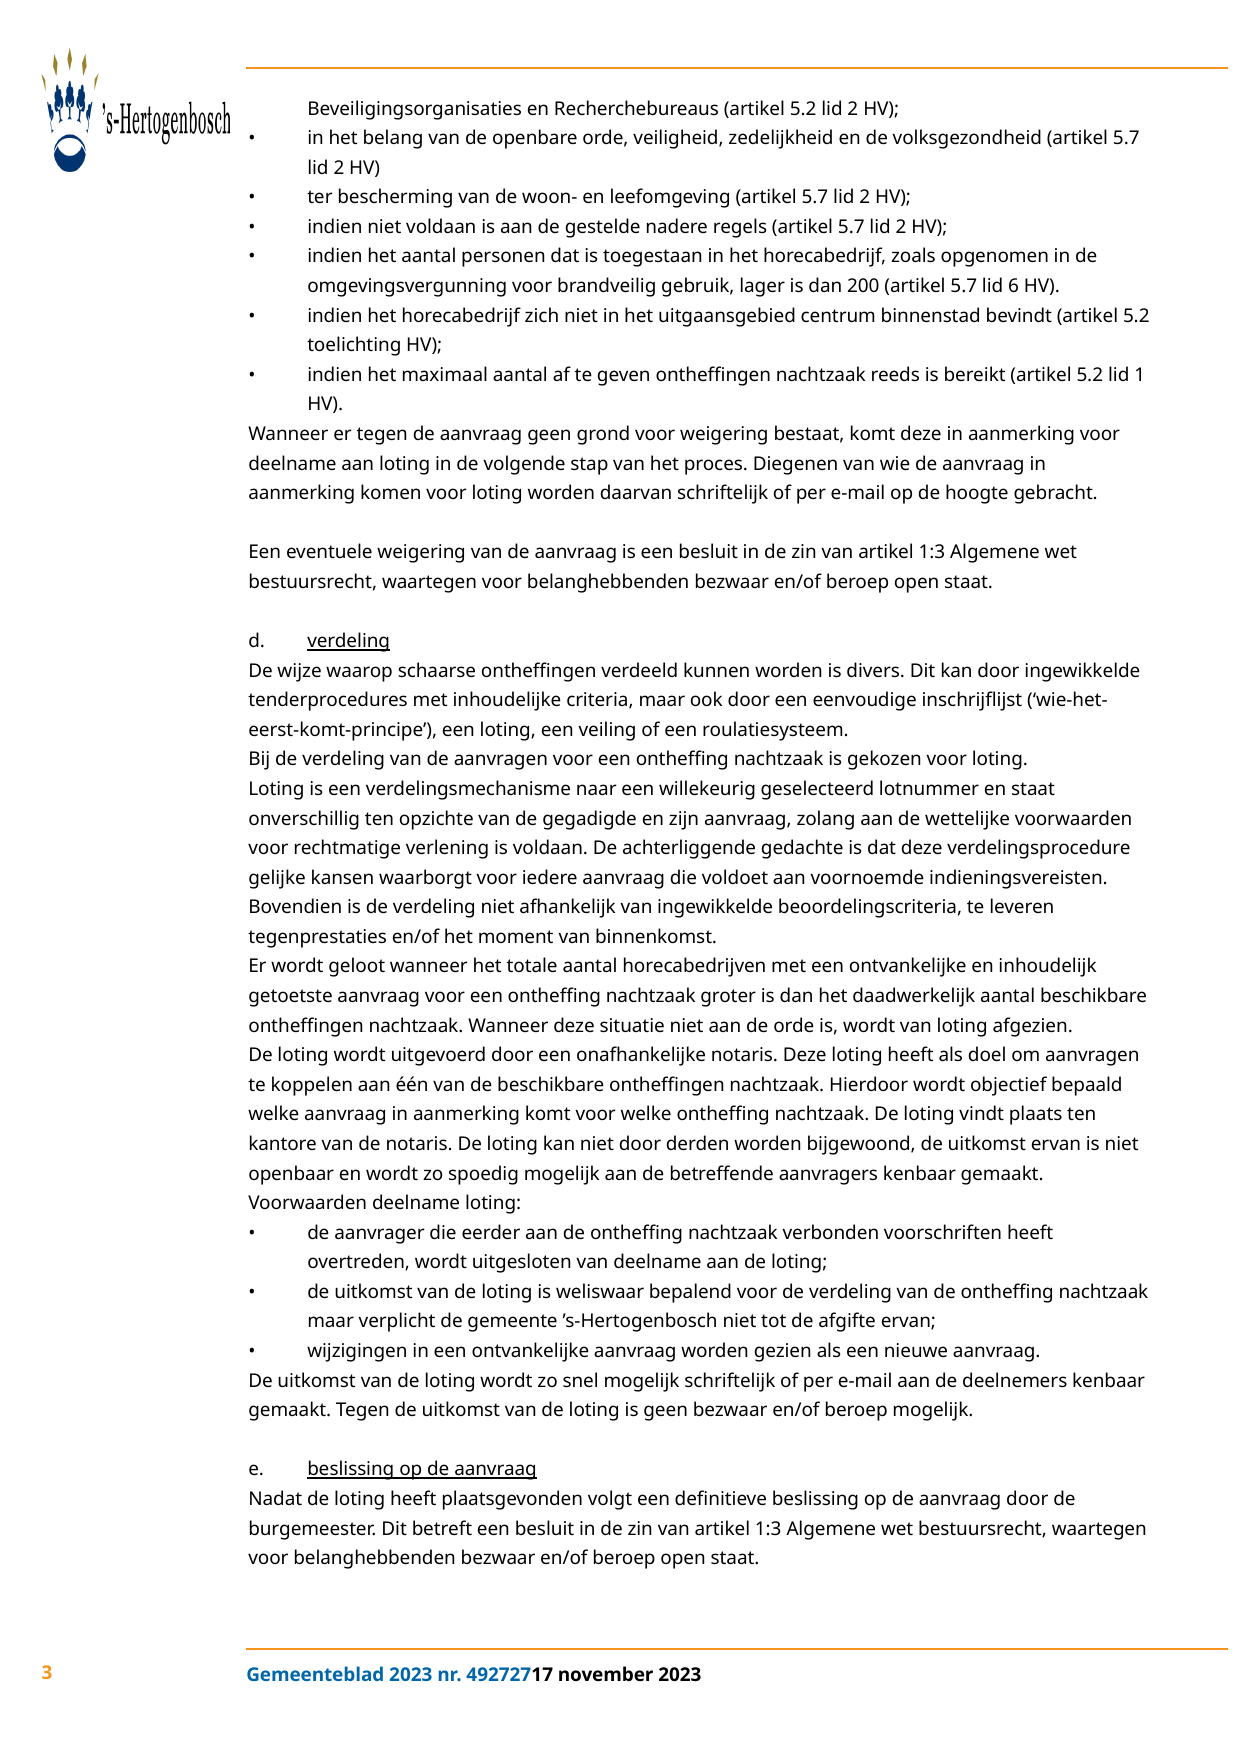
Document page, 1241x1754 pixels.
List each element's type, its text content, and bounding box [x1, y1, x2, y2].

list indien niet voldaan is aan de gestelde nadere regels (artikel 5.7 lid 2 HV); [248, 213, 1152, 239]
text Wanneer er tegen de aanvraag geen grond voor weigering bestaat, komt deze in aanmerking voor deelname aan loting in de volgende stap van het proces. Diegenen van wie de aanvraag in aanmerking komen voor loting worden daarvan schriftelijk of per e-mail op de hoogte gebracht. [248, 420, 1152, 505]
picture [41, 47, 231, 172]
text Bij de verdeling van de aanvragen voor een ontheffing nachtzaak is gekozen voor loting. [248, 746, 1152, 771]
list indien het horecabedrijf zich niet in het uitgaansgebied centrum binnenstad bevindt (artikel 5.2 toelichting HV); [248, 302, 1152, 357]
text Een eventuele weigering van de aanvraag is een besluit in de zin van artikel 1:3 Algemene wet bestuursrecht, waartegen voor belanghebbenden bezwaar en/of beroep open staat. [248, 538, 1152, 594]
text De wijze waarop schaarse ontheffingen verdeeld kunnen worden is divers. Dit kan door ingewikkelde tenderprocedures met inhoudelijke criteria, maar ook door een eenvoudige inschrijflijst (‘wie-het-eerst-komt-principe’), een loting, een veiling of een roulatiesysteem. [248, 657, 1152, 742]
list verdeling [248, 627, 1152, 653]
text Nadat de loting heeft plaatsgevonden volgt een definitieve beslissing op de aanvraag door de burgemeester. Dit betreft een besluit in de zin van artikel 1:3 Algemene wet bestuursrecht, waartegen voor belanghebbenden bezwaar en/of beroep open staat. [248, 1485, 1152, 1570]
text Er wordt geloot wanneer het totale aantal horecabedrijven met een ontvankelijke en inhoudelijk getoetste aanvraag voor een ontheffing nachtzaak groter is dan het daadwerkelijk aantal beschikbare ontheffingen nachtzaak. Wanneer deze situatie niet aan de orde is, wordt van loting afgezien. [248, 953, 1152, 1038]
text Loting is een verdelingsmechanisme naar een willekeurig geselecteerd lotnummer en staat onverschillig ten opzichte van de gegadigde en zijn aanvraag, zolang aan de wettelijke voorwaarden voor rechtmatige verlening is voldaan. De achterliggende gedachte is dat deze verdelingsprocedure gelijke kansen waarborgt voor iedere aanvraag die voldoet aan voornoemde indieningsvereisten. Bovendien is de verdeling niet afhankelijk van ingewikkelde beoordelingscriteria, te leveren tegenprestaties en/of het moment van binnenkomst. [248, 775, 1152, 949]
list de uitkomst van de loting is weliswaar bepalend voor de verdeling van de ontheffing nachtzaak maar verplicht de gemeente ’s-Hertogenbosch niet tot de afgifte ervan; [248, 1278, 1152, 1333]
list ter bescherming van de woon- en leefomgeving (artikel 5.7 lid 2 HV); [248, 183, 1152, 209]
list Beveiligingsorganisaties en Recherchebureaus (artikel 5.2 lid 2 HV); [248, 95, 1152, 121]
list in het belang van de openbare orde, veiligheid, zedelijkheid en de volksgezondheid (artikel 5.7 lid 2 HV) [248, 124, 1152, 180]
text De loting wordt uitgevoerd door een onafhankelijke notaris. Deze loting heeft als doel om aanvragen te koppelen aan één van de beschikbare ontheffingen nachtzaak. Hierdoor wordt objectief bepaald welke aanvraag in aanmerking komt voor welke ontheffing nachtzaak. De loting vindt plaats ten kantore van de notaris. De loting kan niet door derden worden bijgewoond, de uitkomst ervan is niet openbaar en wordt zo spoedig mogelijk aan de betreffende aanvragers kenbaar gemaakt. [248, 1041, 1152, 1186]
list wijzigingen in een ontvankelijke aanvraag worden gezien als een nieuwe aanvraag. [248, 1337, 1152, 1363]
list indien het aantal personen dat is toegestaan in het horecabedrijf, zoals opgenomen in de omgevingsvergunning voor brandveilig gebruik, lager is dan 200 (artikel 5.7 lid 6 HV). [248, 243, 1152, 298]
list indien het maximaal aantal af te geven ontheffingen nachtzaak reeds is bereikt (artikel 5.2 lid 1 HV). [248, 361, 1152, 416]
list de aanvrager die eerder aan de ontheffing nachtzaak verbonden voorschriften heeft overtreden, wordt uitgesloten van deelname aan de loting; [248, 1219, 1152, 1274]
text De uitkomst van de loting wordt zo snel mogelijk schriftelijk of per e-mail aan de deelnemers kenbaar gemaakt. Tegen de uitkomst van de loting is geen bezwaar en/of beroep mogelijk. [248, 1367, 1152, 1422]
list beslissing op de aanvraag [248, 1456, 1152, 1481]
text Voorwaarden deelname loting: [248, 1189, 1152, 1215]
